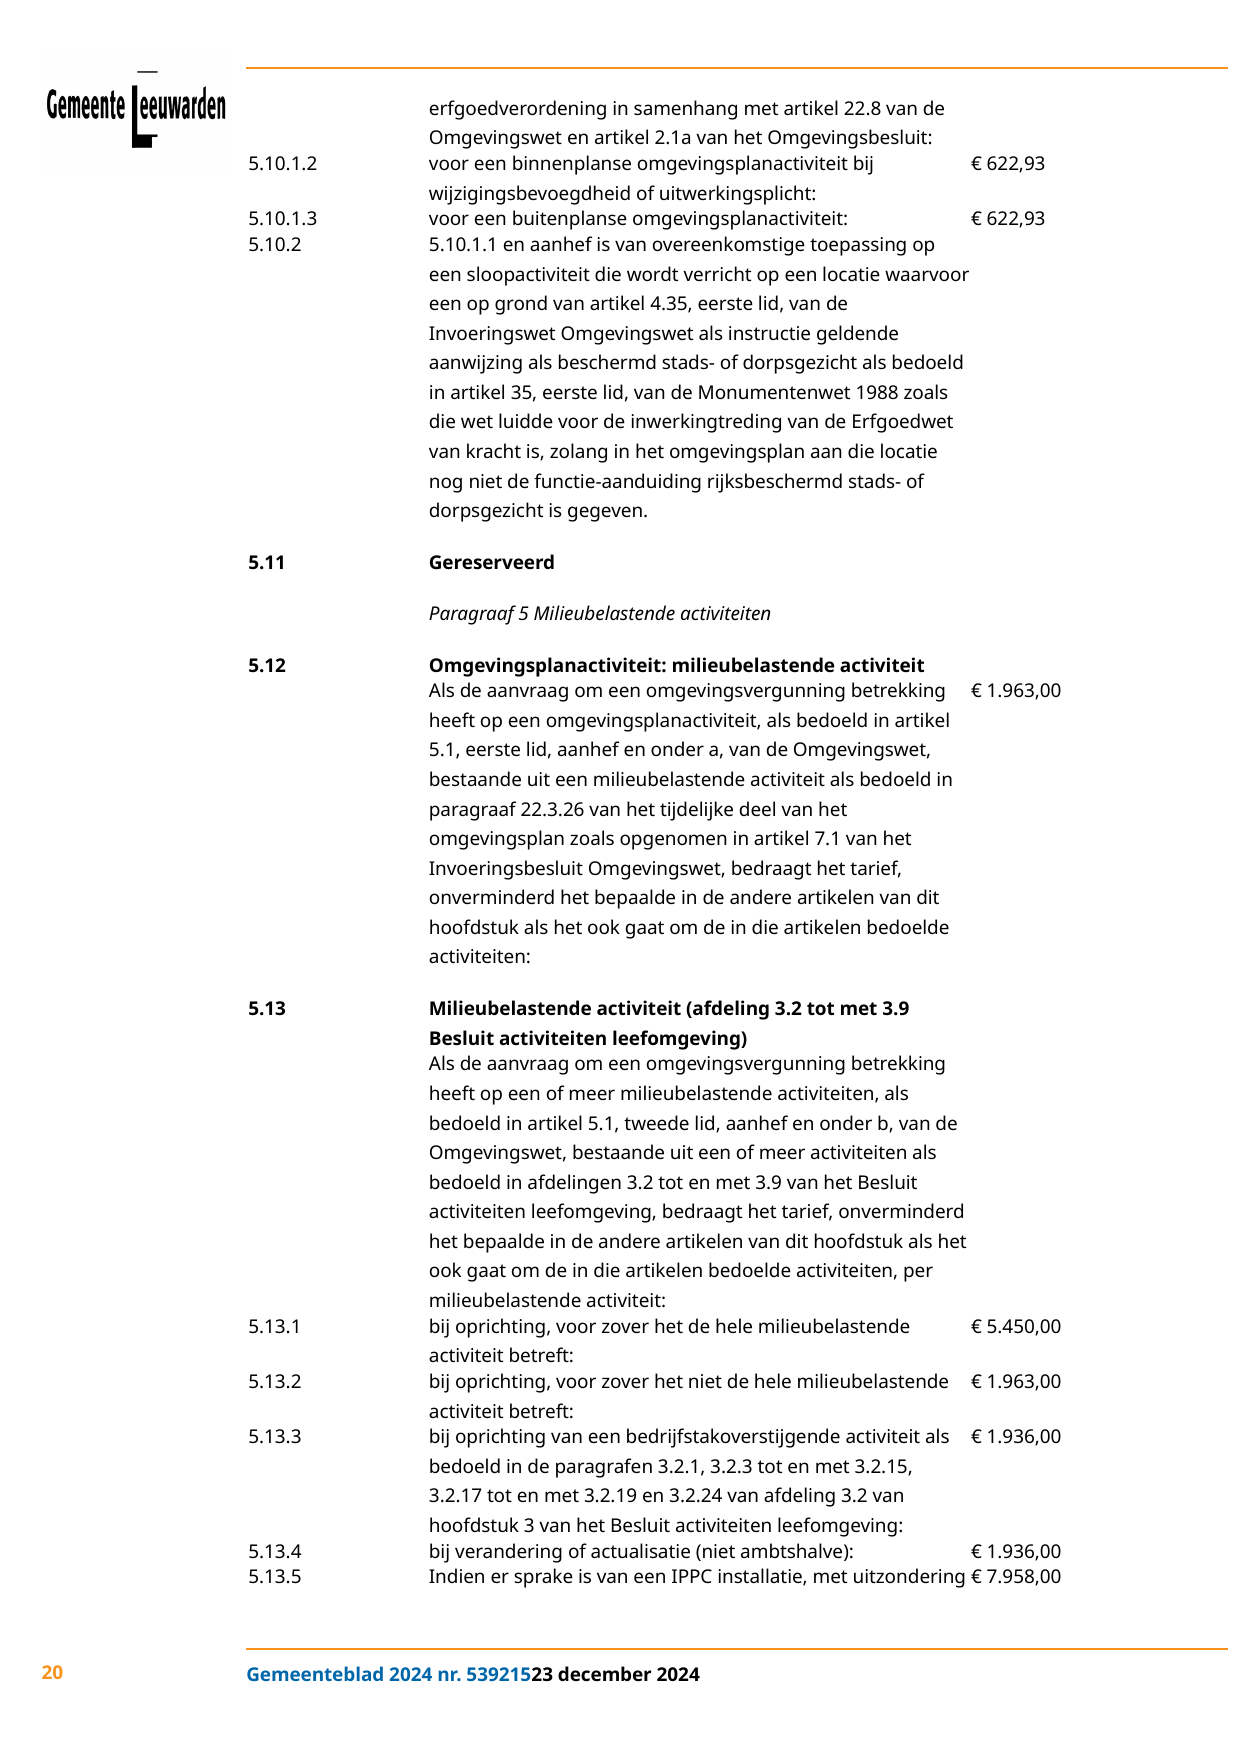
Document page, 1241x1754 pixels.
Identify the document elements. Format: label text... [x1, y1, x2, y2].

table_cell [248, 678, 429, 969]
table_cell bij oprichting, voor zover het de hele milieubelastende activiteit betreft: [429, 1313, 971, 1368]
table_cell [971, 231, 1152, 523]
table_cell [971, 626, 1152, 652]
table_cell [248, 970, 429, 995]
table_cell [971, 575, 1152, 600]
table_cell Omgevingsplanactiviteit: milieubelastende activiteit [429, 652, 971, 677]
table_cell [971, 95, 1152, 150]
table_cell € 622,93 [971, 205, 1152, 231]
table_cell [248, 575, 429, 600]
table_cell Indien er sprake is van een IPPC installatie, met uitzondering [429, 1564, 971, 1589]
table_cell 5.12 [248, 652, 429, 677]
table_cell [248, 523, 429, 549]
table_cell 5.13.2 [248, 1368, 429, 1423]
table_cell Paragraaf 5 Milieubelastende activiteiten [429, 600, 971, 626]
table_cell [971, 970, 1152, 995]
table_cell € 1.963,00 [971, 678, 1152, 969]
table_cell [971, 1051, 1152, 1313]
table_cell voor een buitenplanse omgevingsplanactiviteit: [429, 205, 971, 231]
table_cell [248, 1051, 429, 1313]
table_cell € 1.936,00 [971, 1538, 1152, 1564]
table_cell Als de aanvraag om een omgevingsvergunning betrekking heeft op een omgevingsplanactiviteit, als bedoeld in artikel 5.1, eerste lid, aanhef en onder a, van de Omgevingswet, bestaande uit een milieubelastende activiteit als bedoeld in paragraaf 22.3.26 van het tijdelijke deel van het omgevingsplan zoals opgenomen in artikel 7.1 van het Invoeringsbesluit Omgevingswet, bedraagt het tarief, onverminderd het bepaalde in de andere artikelen van dit hoofdstuk als het ook gaat om de in die artikelen bedoelde activiteiten: [429, 678, 971, 969]
table_cell 5.10.1.1 en aanhef is van overeenkomstige toepassing op een sloopactiviteit die wordt verricht op een locatie waarvoor een op grond van artikel 4.35, eerste lid, van de Invoeringswet Omgevingswet als instructie geldende aanwijzing als beschermd stads- of dorpsgezicht als bedoeld in artikel 35, eerste lid, van de Monumentenwet 1988 zoals die wet luidde voor de inwerkingtreding van de Erfgoedwet van kracht is, zolang in het omgevingsplan aan die locatie nog niet de functie-aanduiding rijksbeschermd stads- of dorpsgezicht is gegeven. [429, 231, 971, 523]
picture [41, 47, 231, 172]
table_cell € 7.958,00 [971, 1564, 1152, 1589]
table_cell € 5.450,00 [971, 1313, 1152, 1368]
table_cell 5.10.1.3 [248, 205, 429, 231]
table_cell Milieubelastende activiteit (afdeling 3.2 tot met 3.9 Besluit activiteiten leefomgeving) [429, 995, 971, 1051]
table_cell [429, 575, 971, 600]
table_cell [248, 600, 429, 626]
table_cell € 622,93 [971, 150, 1152, 205]
table_cell [248, 626, 429, 652]
table_cell 5.10.2 [248, 231, 429, 523]
table_cell 5.13.1 [248, 1313, 429, 1368]
table_cell [971, 600, 1152, 626]
table_cell [429, 523, 971, 549]
table_cell bij oprichting, voor zover het niet de hele milieubelastende activiteit betreft: [429, 1368, 971, 1423]
table_cell [248, 95, 429, 150]
table_cell erfgoedverordening in samenhang met artikel 22.8 van de Omgevingswet en artikel 2.1a van het Omgevingsbesluit: [429, 95, 971, 150]
table_cell Als de aanvraag om een omgevingsvergunning betrekking heeft op een of meer milieubelastende activiteiten, als bedoeld in artikel 5.1, tweede lid, aanhef en onder b, van de Omgevingswet, bestaande uit een of meer activiteiten als bedoeld in afdelingen 3.2 tot en met 3.9 van het Besluit activiteiten leefomgeving, bedraagt het tarief, onverminderd het bepaalde in de andere artikelen van dit hoofdstuk als het ook gaat om de in die artikelen bedoelde activiteiten, per milieubelastende activiteit: [429, 1051, 971, 1313]
table_cell 5.13.5 [248, 1564, 429, 1589]
table_cell 5.13.3 [248, 1424, 429, 1538]
table_cell € 1.963,00 [971, 1368, 1152, 1423]
table_cell Gereserveerd [429, 549, 971, 574]
table_cell [429, 626, 971, 652]
table_cell bij verandering of actualisatie (niet ambtshalve): [429, 1538, 971, 1564]
table_cell [429, 970, 971, 995]
table_cell [971, 549, 1152, 574]
table_cell 5.13 [248, 995, 429, 1051]
table_cell bij oprichting van een bedrijfstakoverstijgende activiteit als bedoeld in de paragrafen 3.2.1, 3.2.3 tot en met 3.2.15, 3.2.17 tot en met 3.2.19 en 3.2.24 van afdeling 3.2 van hoofdstuk 3 van het Besluit activiteiten leefomgeving: [429, 1424, 971, 1538]
table_cell 5.13.4 [248, 1538, 429, 1564]
table_cell voor een binnenplanse omgevingsplanactiviteit bij wijzigingsbevoegdheid of uitwerkingsplicht: [429, 150, 971, 205]
table_cell [971, 995, 1152, 1051]
table_cell € 1.936,00 [971, 1424, 1152, 1538]
table_cell 5.11 [248, 549, 429, 574]
table_cell [971, 652, 1152, 677]
table_cell 5.10.1.2 [248, 150, 429, 205]
table_cell [971, 523, 1152, 549]
